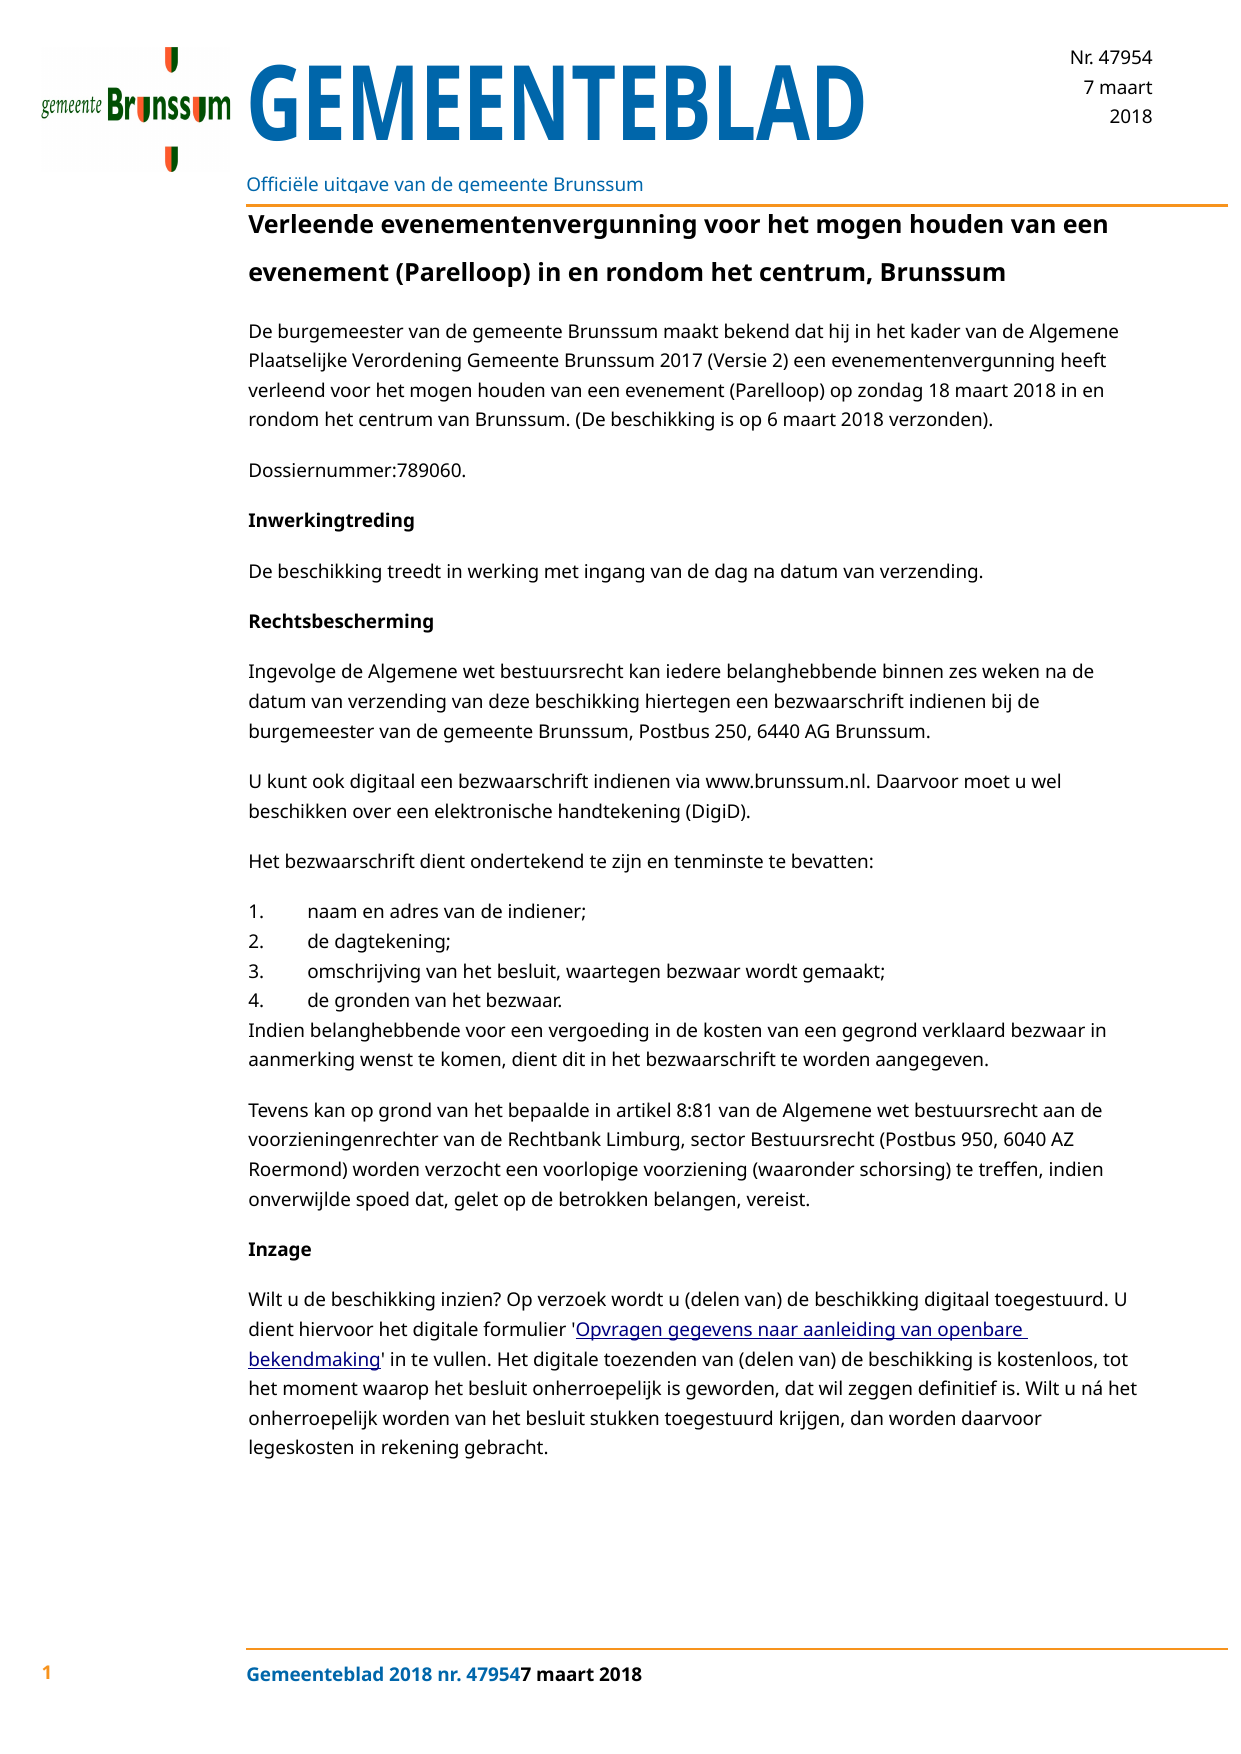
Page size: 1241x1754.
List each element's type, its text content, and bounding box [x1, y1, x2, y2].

text Het bezwaarschrift dient ondertekend te zijn en tenminste te bevatten: [248, 848, 1152, 874]
text U kunt ook digitaal een bezwaarschrift indienen via www.brunssum.nl. Daarvoor moet u wel beschikken over een elektronische handtekening (DigiD). [248, 768, 1152, 824]
text Verleende evenementenvergunning voor het mogen houden van een evenement (Parelloop) in en rondom het centrum, Brunssum [248, 207, 1152, 288]
list de gronden van het bezwaar. [248, 987, 1152, 1013]
list omschrijving van het besluit, waartegen bezwaar wordt gemaakt; [248, 958, 1152, 984]
list naam en adres van de indiener; [248, 899, 1152, 924]
text Indien belanghebbende voor een vergoeding in de kosten van een gegrond verklaard bezwaar in aanmerking wenst te komen, dient dit in het bezwaarschrift te worden aangegeven. [248, 1017, 1152, 1072]
text Ingevolge de Algemene wet bestuursrecht kan iedere belanghebbende binnen zes weken na de datum van verzending van deze beschikking hiertegen een bezwaarschrift indienen bij de burgemeester van de gemeente Brunssum, Postbus 250, 6440 AG Brunssum. [248, 659, 1152, 744]
text Inwerkingtreding [248, 507, 1152, 533]
text Dossiernummer:789060. [248, 457, 1152, 483]
text De beschikking treedt in werking met ingang van de dag na datum van verzending. [248, 558, 1152, 584]
text Rechtsbescherming [248, 608, 1152, 634]
text De burgemeester van de gemeente Brunssum maakt bekend dat hij in het kader van de Algemene Plaatselijke Verordening Gemeente Brunssum 2017 (Versie 2) een evenementenvergunning heeft verleend voor het mogen houden van een evenement (Parelloop) op zondag 18 maart 2018 in en rondom het centrum van Brunssum. (De beschikking is op 6 maart 2018 verzonden). [248, 318, 1152, 432]
text Tevens kan op grond van het bepaalde in artikel 8:81 van de Algemene wet bestuursrecht aan de voorzieningenrechter van de Rechtbank Limburg, sector Bestuursrecht (Postbus 950, 6040 AZ Roermond) worden verzocht een voorlopige voorziening (waaronder schorsing) te treffen, indien onverwijlde spoed dat, gelet op de betrokken belangen, vereist. [248, 1097, 1152, 1212]
text Wilt u de beschikking inzien? Op verzoek wordt u (delen van) de beschikking digitaal toegestuurd. U dient hiervoor het digitale formulier 'Opvragen gegevens naar aanleiding van openbare bekendmaking' in te vullen. Het digitale toezenden van (delen van) de beschikking is kostenloos, tot het moment waarop het besluit onherroepelijk is geworden, dat wil zeggen definitief is. Wilt u ná het onherroepelijk worden van het besluit stukken toegestuurd krijgen, dan worden daarvoor legeskosten in rekening gebracht. [248, 1287, 1152, 1460]
text Inzage [248, 1236, 1152, 1262]
picture [41, 47, 231, 172]
list de dagtekening; [248, 928, 1152, 954]
